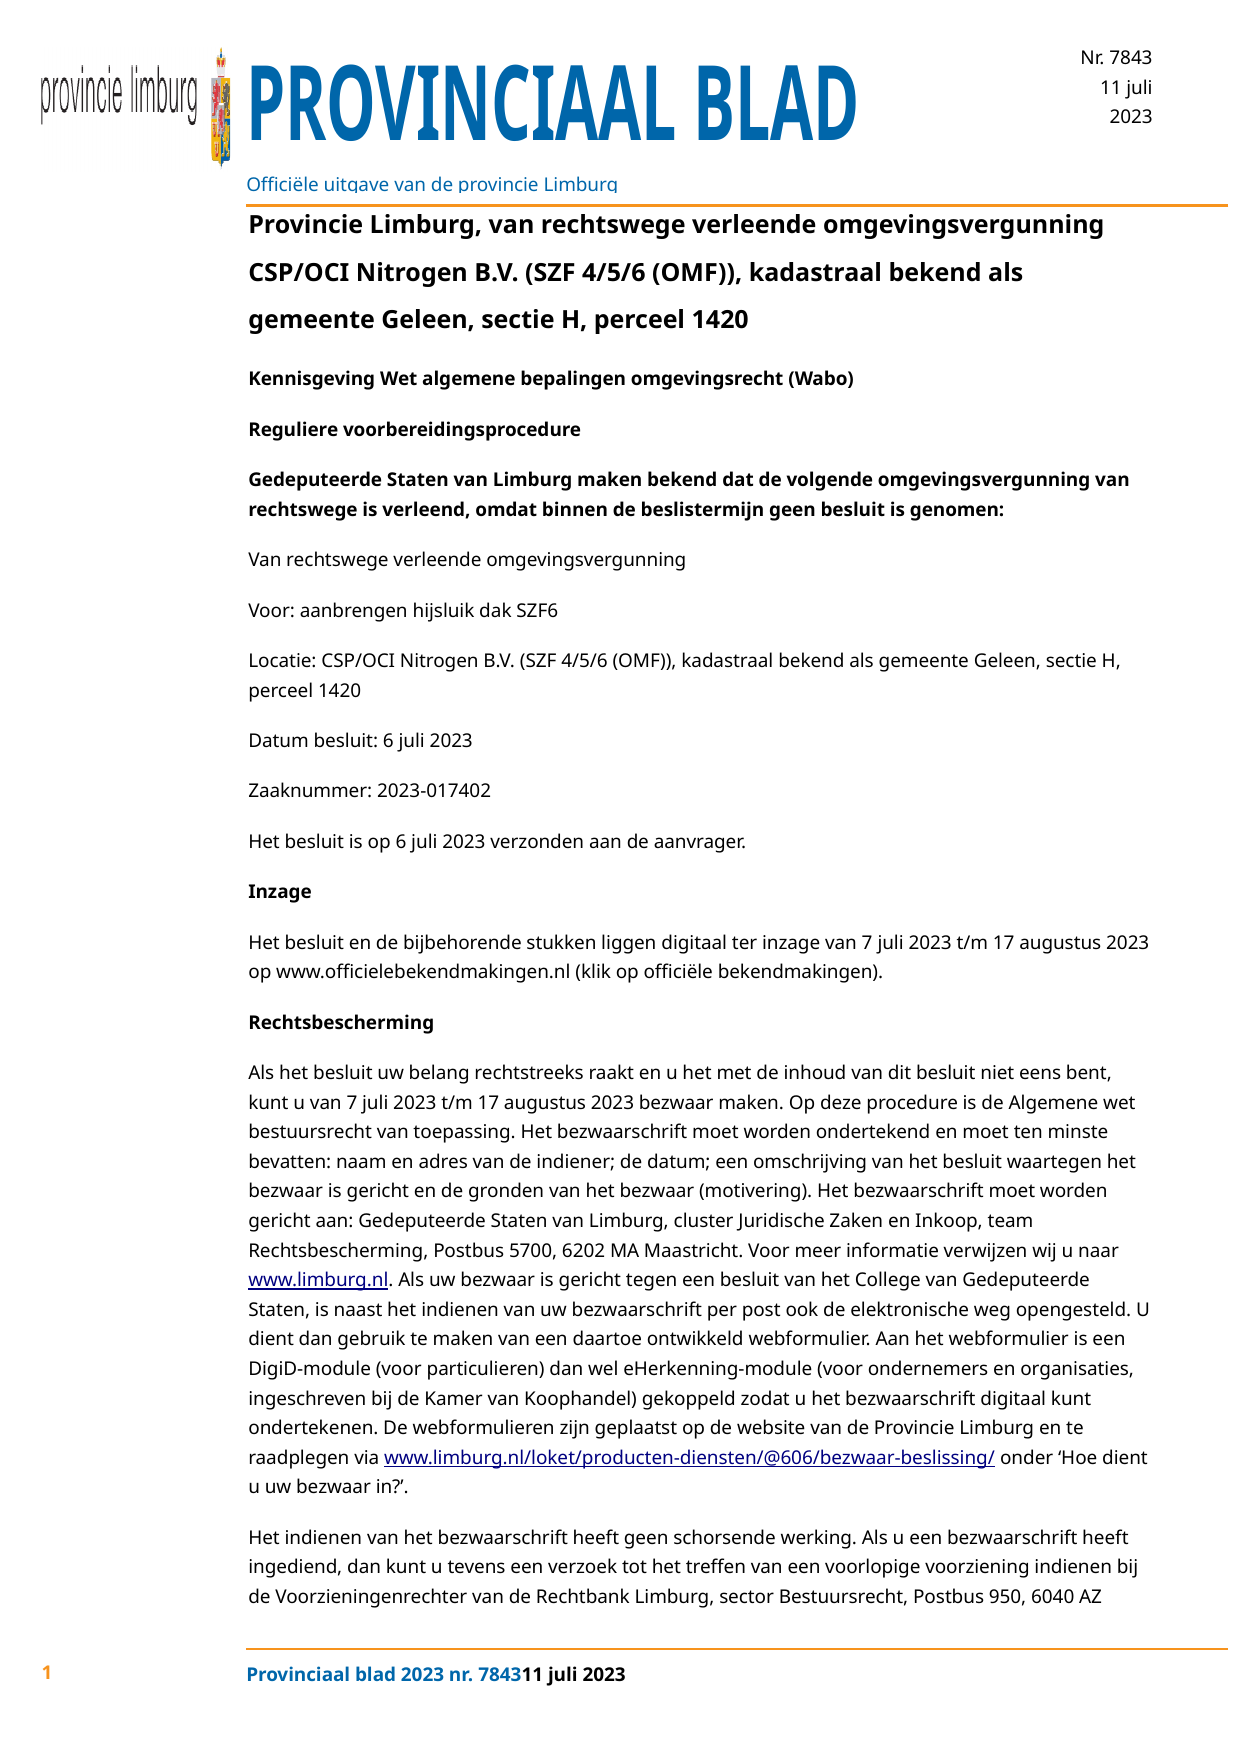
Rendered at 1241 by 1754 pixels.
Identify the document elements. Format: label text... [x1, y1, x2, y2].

text Het besluit is op 6 juli 2023 verzonden aan de aanvrager. [248, 828, 1152, 854]
text Locatie: CSP/OCI Nitrogen B.V. (SZF 4/5/6 (OMF)), kadastraal bekend als gemeente Geleen, sectie H, perceel 1420 [248, 647, 1152, 702]
text Gedeputeerde Staten van Limburg maken bekend dat de volgende omgevingsvergunning van rechtswege is verleend, omdat binnen de beslistermijn geen besluit is genomen: [248, 466, 1152, 522]
text Reguliere voorbereidingsprocedure [248, 416, 1152, 442]
text Het besluit en de bijbehorende stukken liggen digitaal ter inzage van 7 juli 2023 t/m 17 augustus 2023 op www.officielebekendmakingen.nl (klik op officiële bekendmakingen). [248, 929, 1152, 984]
text Kennisgeving Wet algemene bepalingen omgevingsrecht (Wabo) [248, 366, 1152, 391]
picture [41, 47, 231, 172]
text Inzage [248, 878, 1152, 904]
text Provincie Limburg, van rechtswege verleende omgevingsvergunning CSP/OCI Nitrogen B.V. (SZF 4/5/6 (OMF)), kadastraal bekend als gemeente Geleen, sectie H, perceel 1420 [248, 207, 1152, 336]
text Datum besluit: 6 juli 2023 [248, 727, 1152, 753]
text Zaaknummer: 2023-017402 [248, 778, 1152, 803]
text Rechtsbescherming [248, 1009, 1152, 1034]
text Het indienen van het bezwaarschrift heeft geen schorsende werking. Als u een bezwaarschrift heeft ingediend, dan kunt u tevens een verzoek tot het treffen van een voorlopige voorziening indienen bij de Voorzieningenrechter van de Rechtbank Limburg, sector Bestuursrecht, Postbus 950, 6040 AZ [248, 1524, 1152, 1609]
text Als het besluit uw belang rechtstreeks raakt en u het met de inhoud van dit besluit niet eens bent, kunt u van 7 juli 2023 t/m 17 augustus 2023 bezwaar maken. Op deze procedure is de Algemene wet bestuursrecht van toepassing. Het bezwaarschrift moet worden ondertekend en moet ten minste bevatten: naam en adres van de indiener; de datum; een omschrijving van het besluit waartegen het bezwaar is gericht en de gronden van het bezwaar (motivering). Het bezwaarschrift moet worden gericht aan: Gedeputeerde Staten van Limburg, cluster Juridische Zaken en Inkoop, team Rechtsbescherming, Postbus 5700, 6202 MA Maastricht. Voor meer informatie verwijzen wij u naar www.limburg.nl. Als uw bezwaar is gericht tegen een besluit van het College van Gedeputeerde Staten, is naast het indienen van uw bezwaarschrift per post ook de elektronische weg opengesteld. U dient dan gebruik te maken van een daartoe ontwikkeld webformulier. Aan het webformulier is een DigiD-module (voor particulieren) dan wel eHerkenning-module (voor ondernemers en organisaties, ingeschreven bij de Kamer van Koophandel) gekoppeld zodat u het bezwaarschrift digitaal kunt ondertekenen. De webformulieren zijn geplaatst op de website van de Provincie Limburg en te raadplegen via www.limburg.nl/loket/producten-diensten/@606/bezwaar-beslissing/ onder ‘Hoe dient u uw bezwaar in?’. [248, 1059, 1152, 1499]
text Voor: aanbrengen hijsluik dak SZF6 [248, 597, 1152, 622]
text Van rechtswege verleende omgevingsvergunning [248, 546, 1152, 572]
